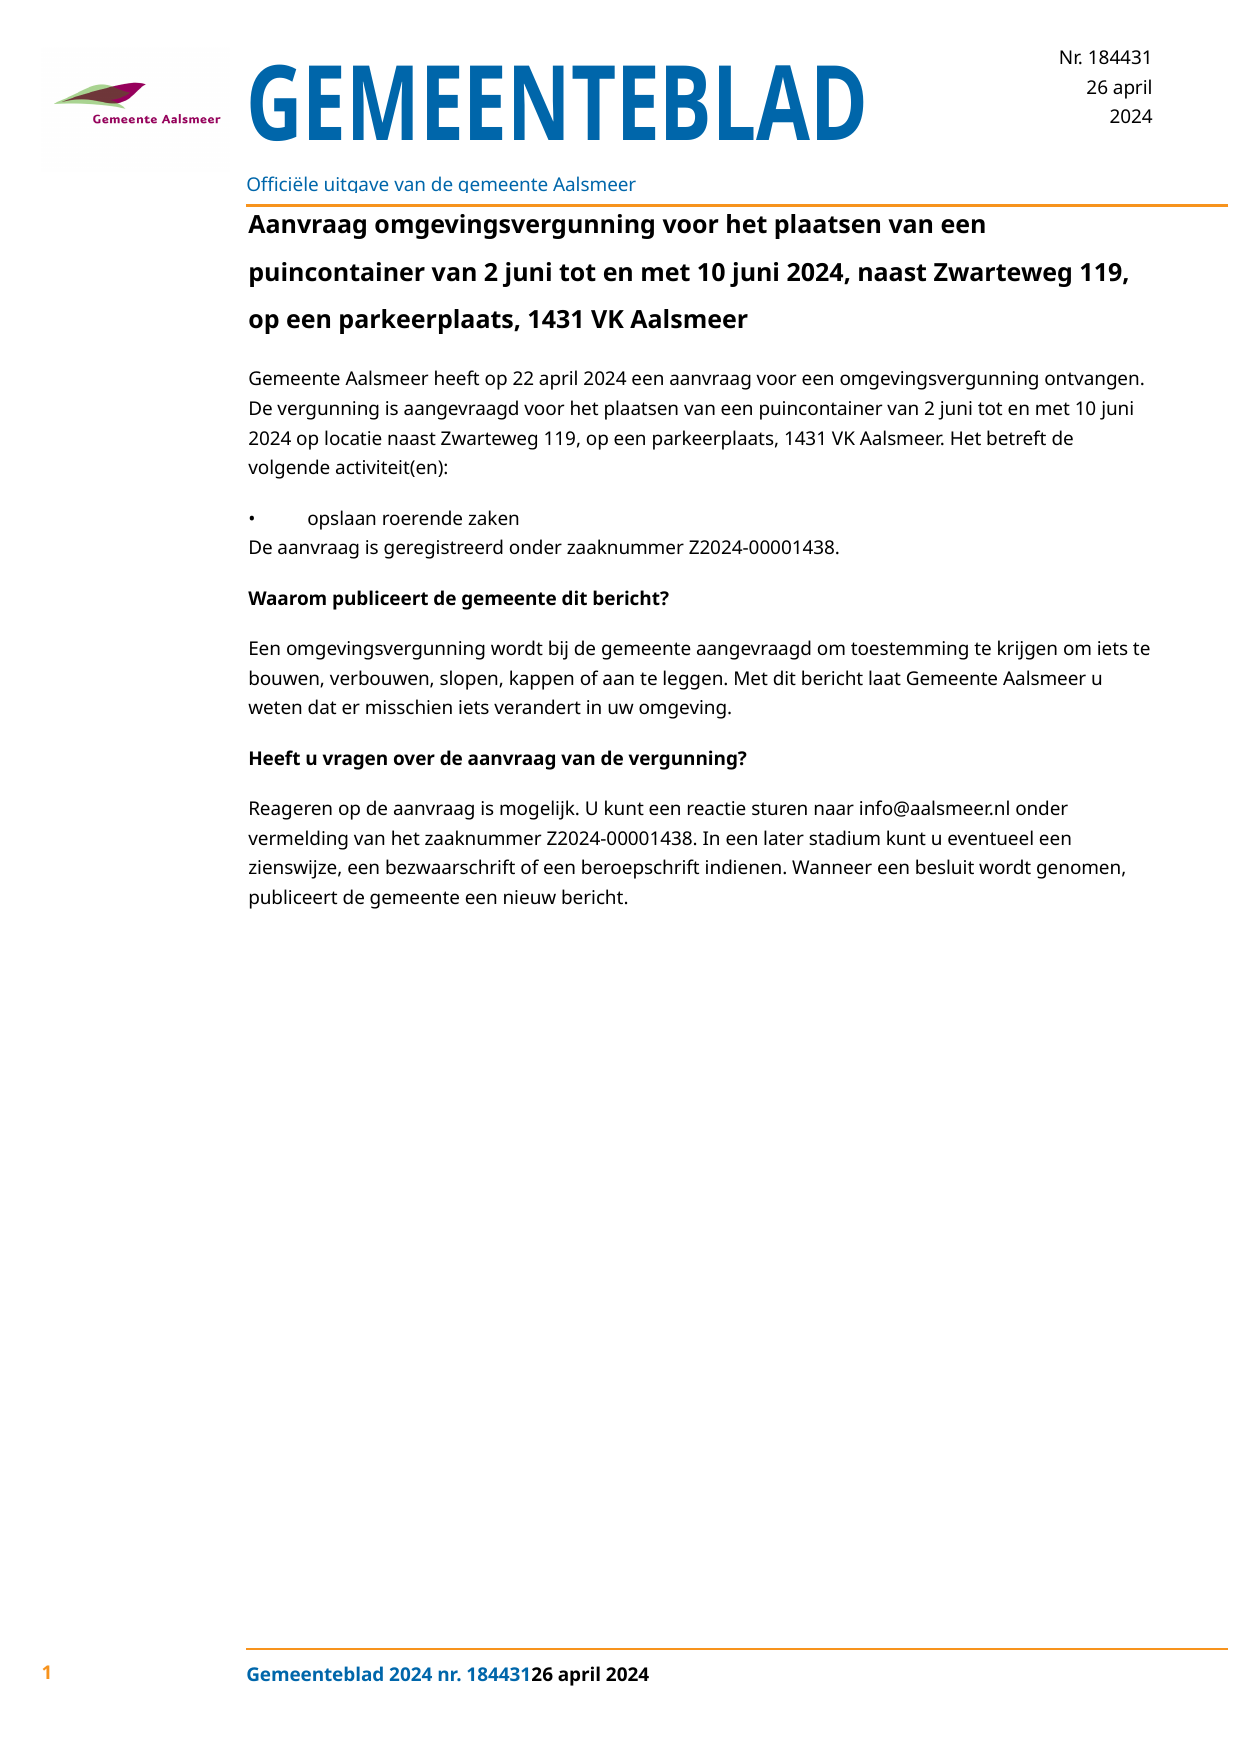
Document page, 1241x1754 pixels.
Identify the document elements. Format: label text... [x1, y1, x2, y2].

text Een omgevingsvergunning wordt bij de gemeente aangevraagd om toestemming te krijgen om iets te bouwen, verbouwen, slopen, kappen of aan te leggen. Met dit bericht laat Gemeente Aalsmeer u weten dat er misschien iets verandert in uw omgeving. [248, 635, 1152, 720]
text Aanvraag omgevingsvergunning voor het plaatsen van een puincontainer van 2 juni tot en met 10 juni 2024, naast Zwarteweg 119, op een parkeerplaats, 1431 VK Aalsmeer [248, 207, 1152, 336]
text Reageren op de aanvraag is mogelijk. U kunt een reactie sturen naar info@aalsmeer.nl onder vermelding van het zaaknummer Z2024-00001438. In een later stadium kunt u eventueel een zienswijze, een bezwaarschrift of een beroepschrift indienen. Wanneer een besluit wordt genomen, publiceert de gemeente een nieuw bericht. [248, 795, 1152, 909]
text Gemeente Aalsmeer heeft op 22 april 2024 een aanvraag voor een omgevingsvergunning ontvangen. De vergunning is aangevraagd voor het plaatsen van een puincontainer van 2 juni tot en met 10 juni 2024 op locatie naast Zwarteweg 119, op een parkeerplaats, 1431 VK Aalsmeer. Het betreft de volgende activiteit(en): [248, 366, 1152, 480]
text Heeft u vragen over de aanvraag van de vergunning? [248, 745, 1152, 770]
picture [41, 47, 231, 172]
text Waarom publiceert de gemeente dit bericht? [248, 585, 1152, 610]
text De aanvraag is geregistreerd onder zaaknummer Z2024-00001438. [248, 534, 1152, 560]
list opslaan roerende zaken [248, 505, 1152, 530]
